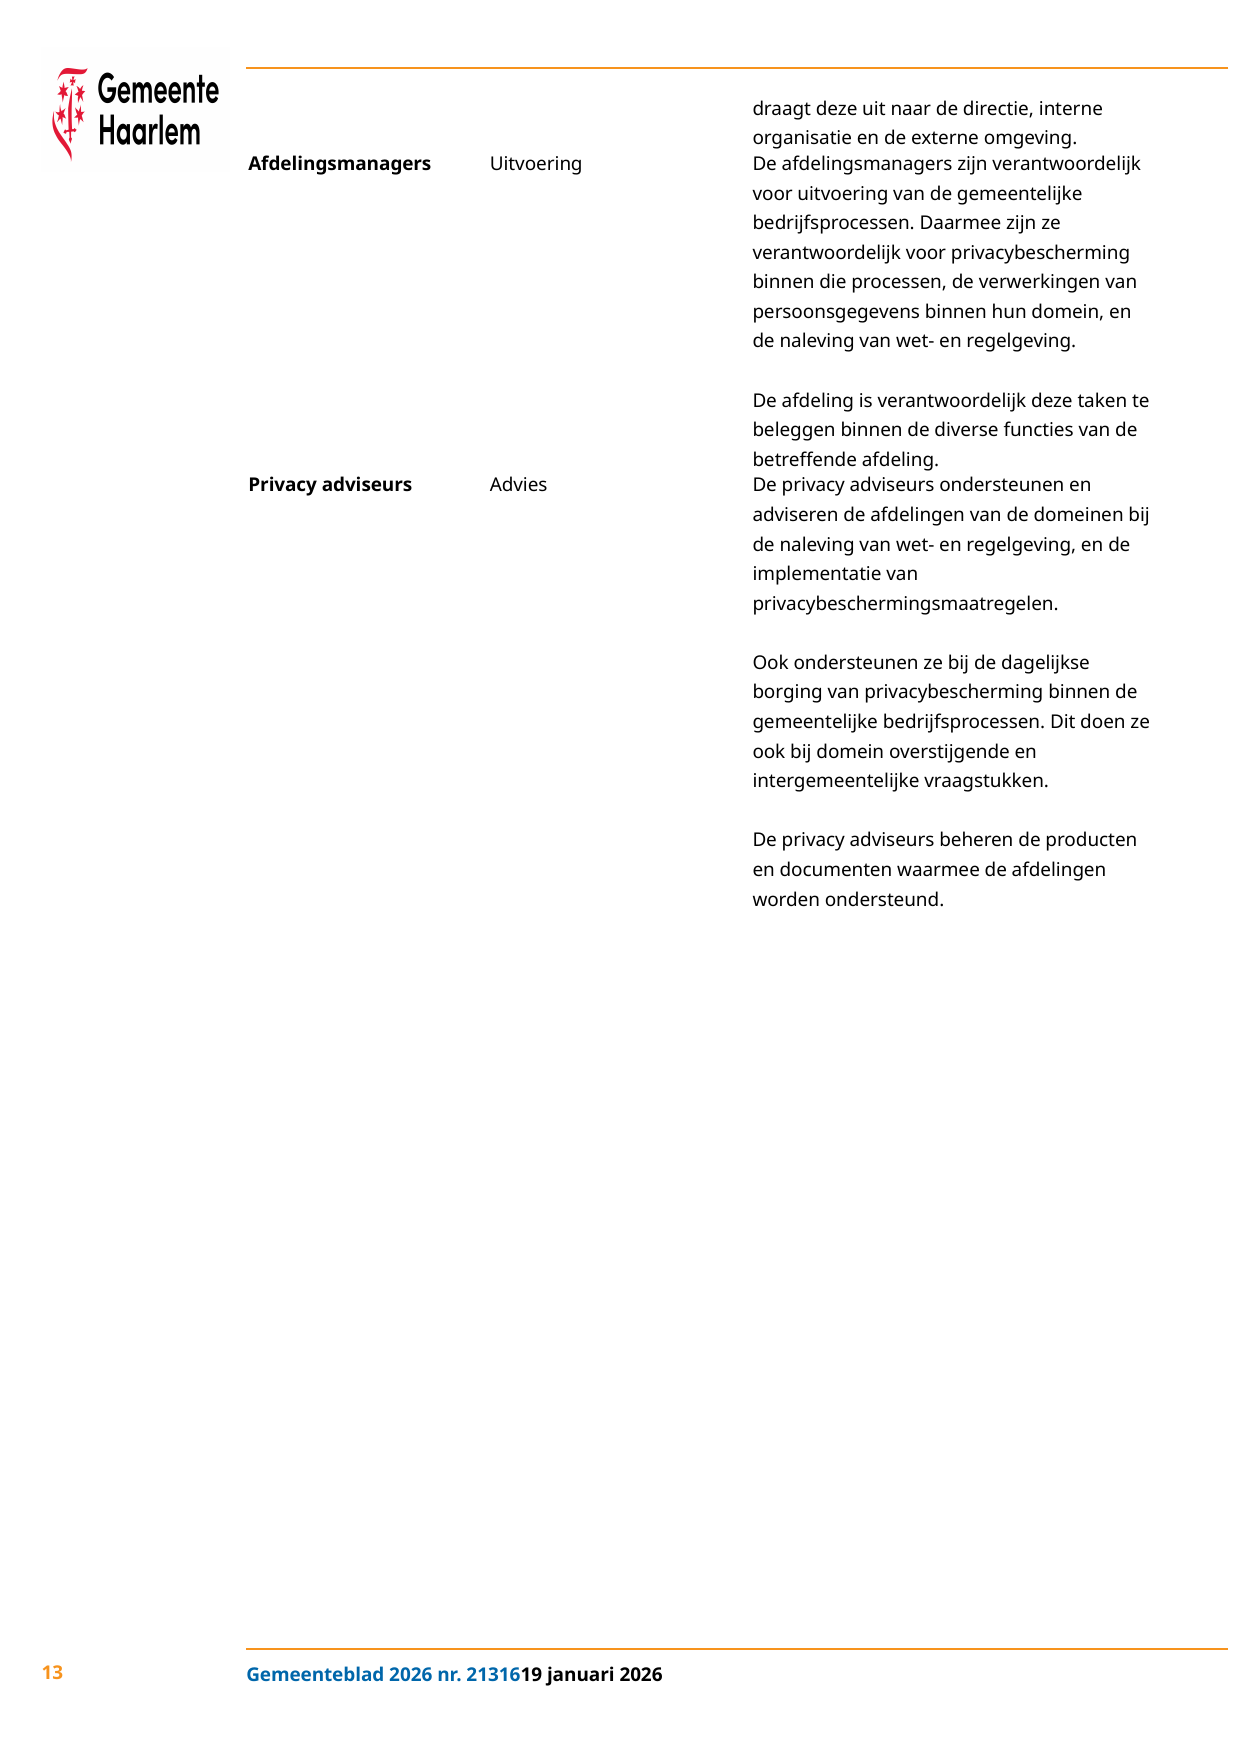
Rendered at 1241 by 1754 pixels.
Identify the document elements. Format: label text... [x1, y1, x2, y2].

table_cell [248, 95, 489, 150]
table_cell Advies [490, 472, 752, 912]
table_cell [490, 95, 752, 150]
table_cell Uitvoering [490, 150, 752, 472]
picture [41, 47, 231, 172]
table_cell draagt deze uit naar de directie, interne organisatie en de externe omgeving. [752, 95, 1152, 150]
table_cell Privacy adviseurs [248, 472, 489, 912]
table_cell De afdelingsmanagers zijn verantwoordelijk voor uitvoering van de gemeentelijke bedrijfsprocessen. Daarmee zijn ze verantwoordelijk voor privacybescherming binnen die processen, de verwerkingen van persoonsgegevens binnen hun domein, en de naleving van wet- en regelgeving. De afdeling is verantwoordelijk deze taken te beleggen binnen de diverse functies van de betreffende afdeling. [752, 150, 1152, 472]
table_cell De privacy adviseurs ondersteunen en adviseren de afdelingen van de domeinen bij de naleving van wet- en regelgeving, en de implementatie van privacybeschermingsmaatregelen. Ook ondersteunen ze bij de dagelijkse borging van privacybescherming binnen de gemeentelijke bedrijfsprocessen. Dit doen ze ook bij domein overstijgende en intergemeentelijke vraagstukken. De privacy adviseurs beheren de producten en documenten waarmee de afdelingen worden ondersteund. [752, 472, 1152, 912]
table_cell Afdelingsmanagers [248, 150, 489, 472]
